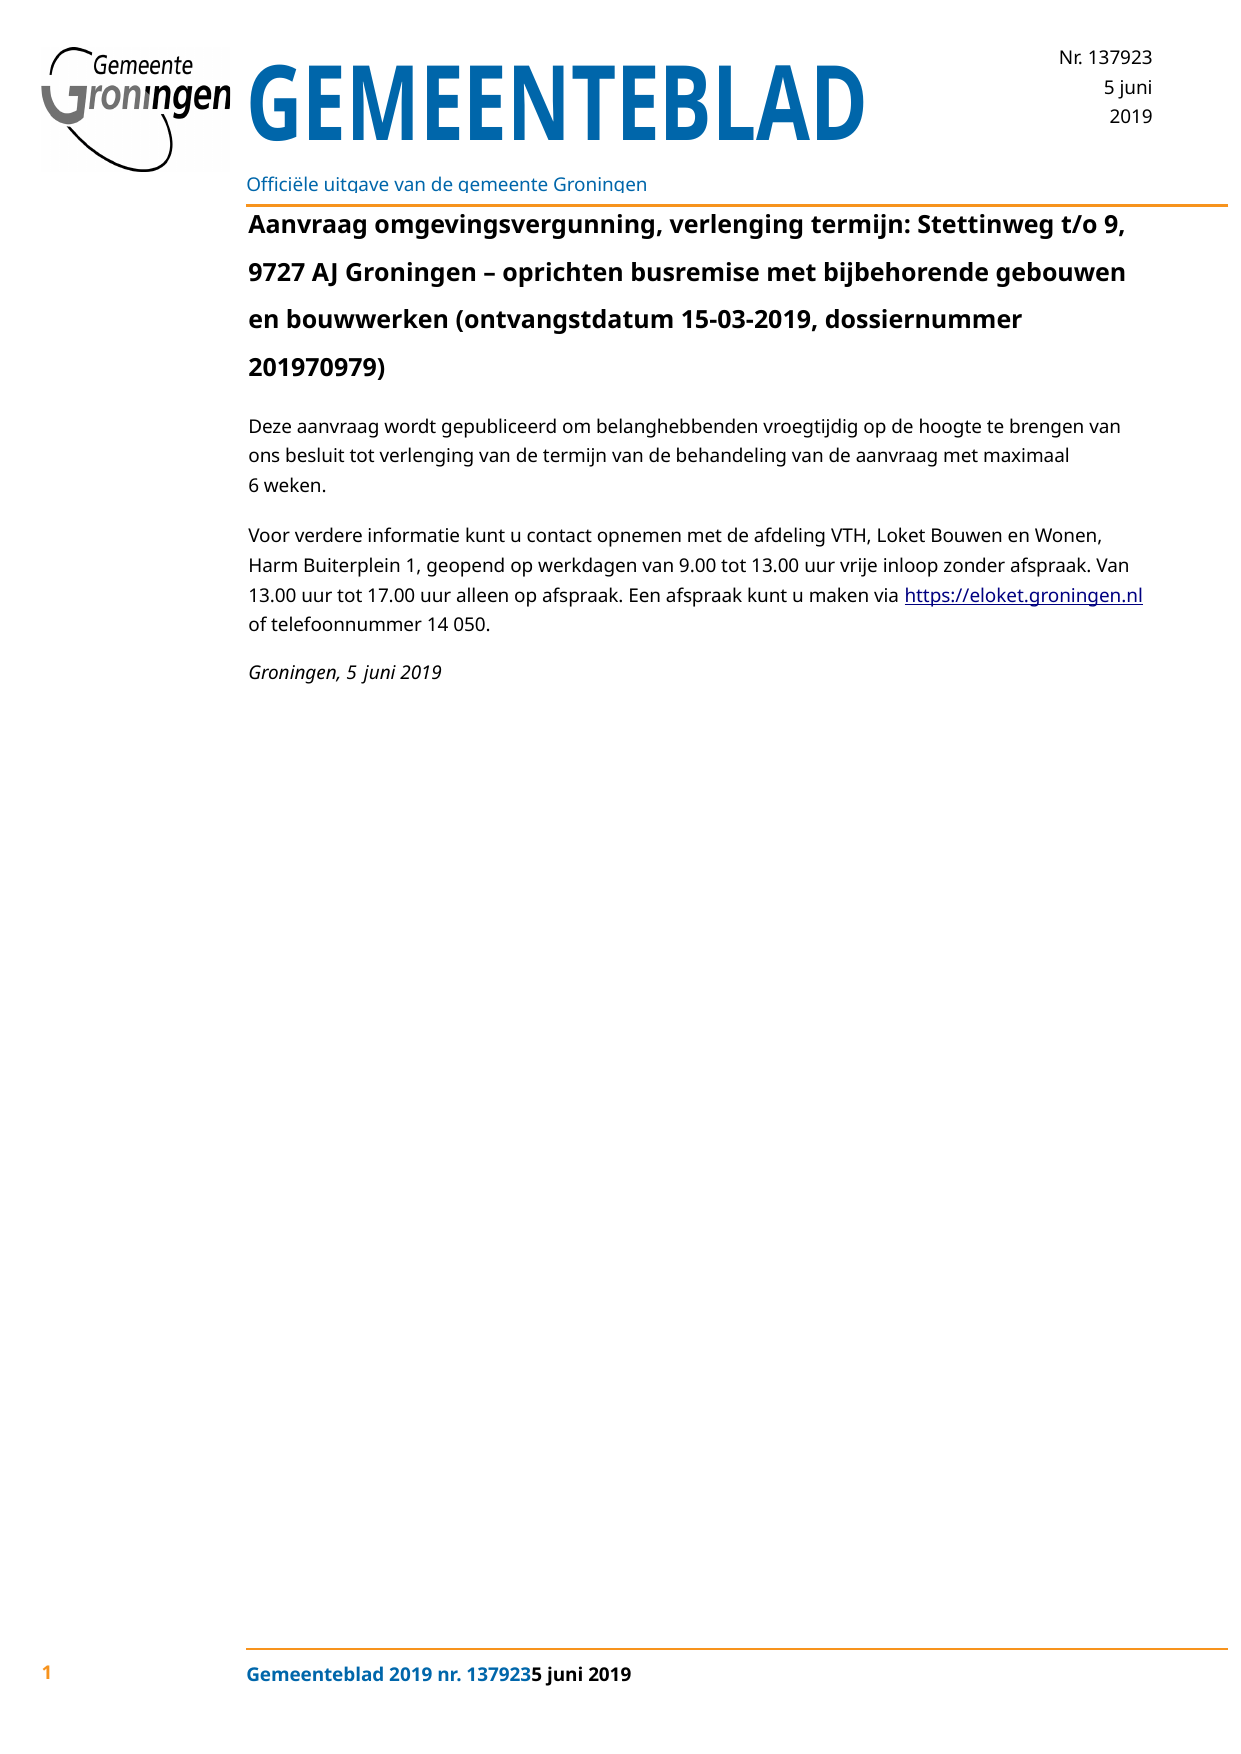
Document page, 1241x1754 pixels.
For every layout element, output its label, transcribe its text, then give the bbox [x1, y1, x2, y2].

text Voor verdere informatie kunt u contact opnemen met de afdeling VTH, Loket Bouwen en Wonen, Harm Buiterplein 1, geopend op werkdagen van 9.00 tot 13.00 uur vrije inloop zonder afspraak. Van 13.00 uur tot 17.00 uur alleen op afspraak. Een afspraak kunt u maken via https://eloket.groningen.nl of telefoonnummer 14 050. [248, 523, 1152, 637]
text Aanvraag omgevingsvergunning, verlenging termijn: Stettinweg t/o 9, 9727 AJ Groningen – oprichten busremise met bijbehorende gebouwen en bouwwerken (ontvangstdatum 15-03-2019, dossiernummer 201970979) [248, 207, 1152, 384]
picture [41, 47, 231, 172]
text Groningen, 5 juni 2019 [248, 659, 1152, 685]
text Deze aanvraag wordt gepubliceerd om belanghebbenden vroegtijdig op de hoogte te brengen van ons besluit tot verlenging van de termijn van de behandeling van de aanvraag met maximaal 6 weken. [248, 413, 1152, 498]
